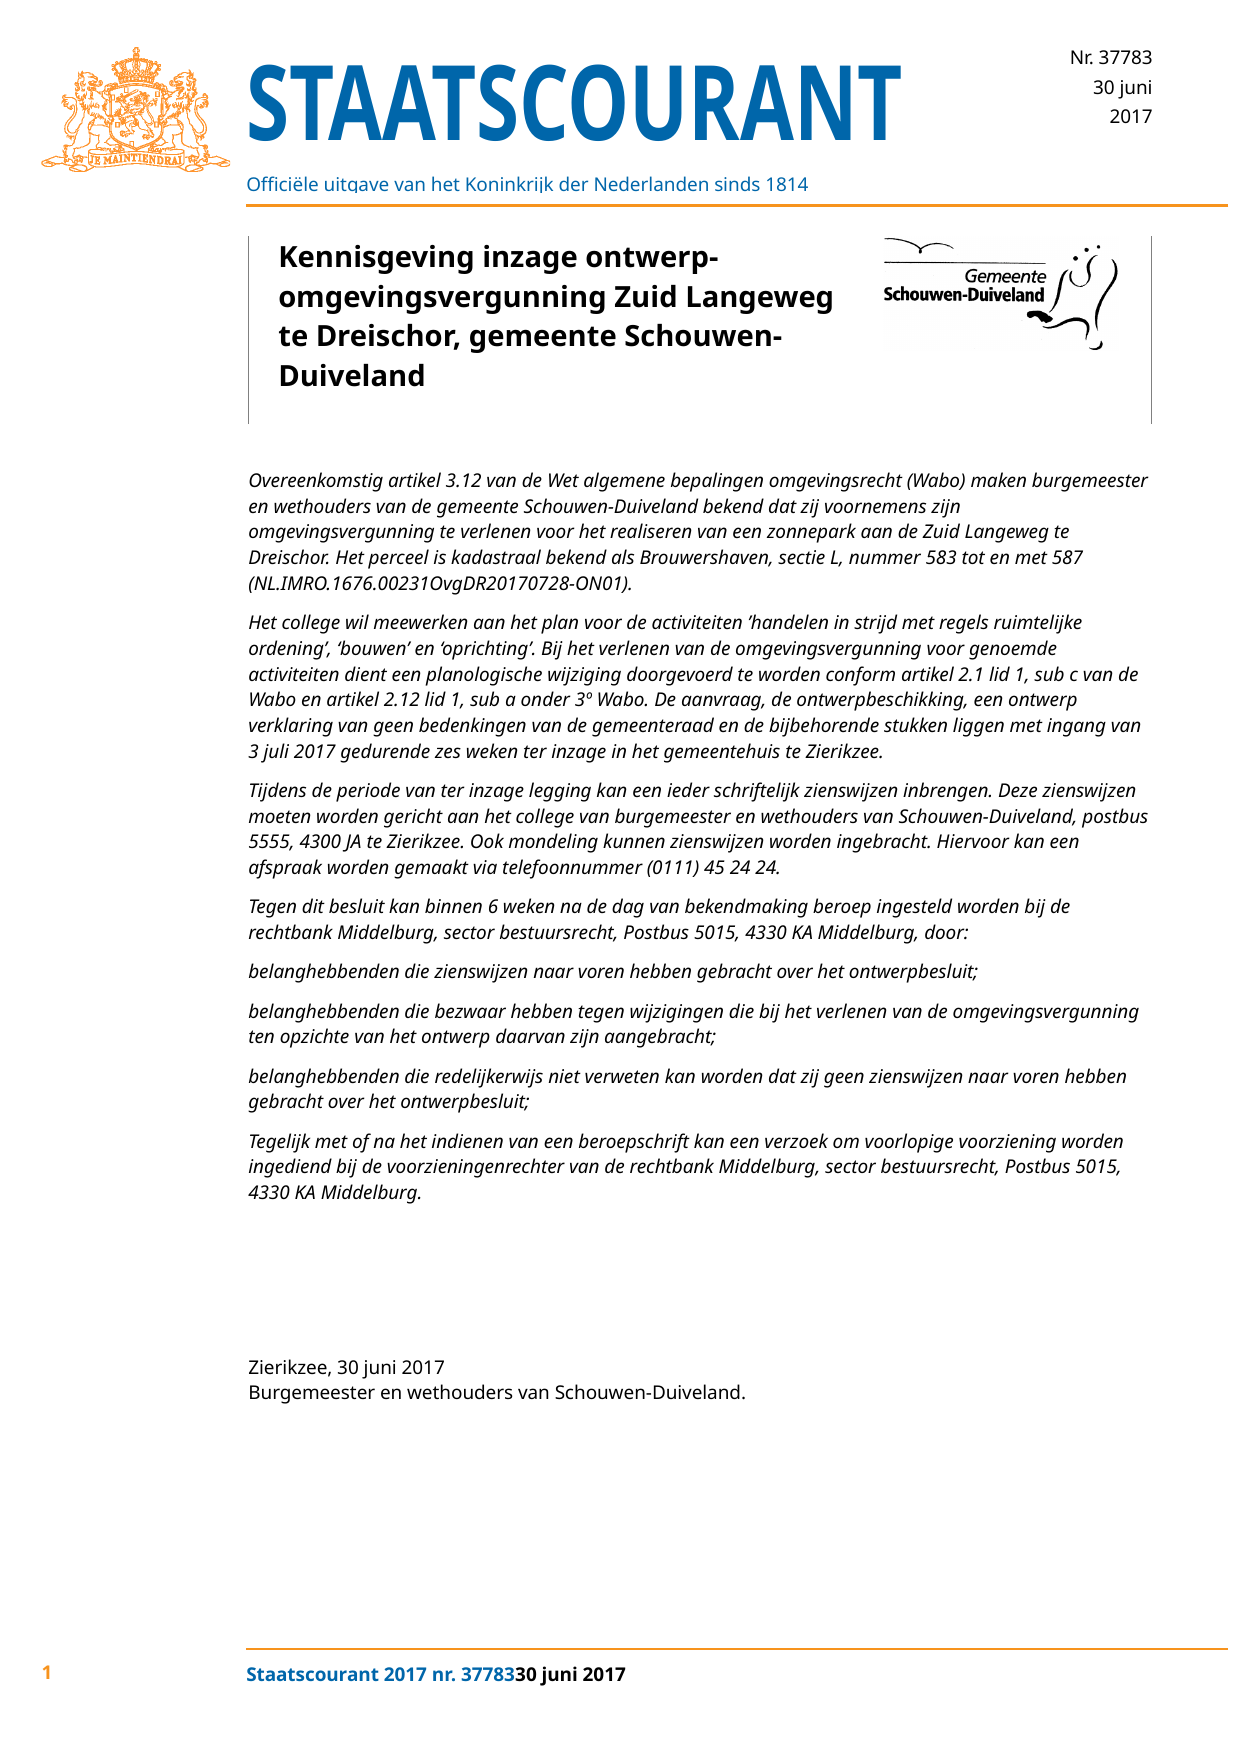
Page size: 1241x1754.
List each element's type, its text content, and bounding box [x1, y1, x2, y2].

text Tegelijk met of na het indienen van een beroepschrift kan een verzoek om voorlopige voorziening worden ingediend bij de voorzieningenrechter van de rechtbank Middelburg, sector bestuursrecht, Postbus 5015, 4330 KA Middelburg. [248, 1128, 1152, 1205]
picture [882, 236, 1119, 351]
table_header Kennisgeving inzage ontwerp-omgevingsvergunning Zuid Langeweg te Dreischor, gemeente Schouwen-Duiveland [249, 236, 850, 424]
text Burgemeester en wethouders van Schouwen-Duiveland. [248, 1379, 1152, 1405]
text belanghebbenden die bezwaar hebben tegen wijzigingen die bij het verlenen van de omgevingsvergunning ten opzichte van het ontwerp daarvan zijn aangebracht; [248, 998, 1152, 1049]
text Tegen dit besluit kan binnen 6 weken na de dag van bekendmaking beroep ingesteld worden bij de rechtbank Middelburg, sector bestuursrecht, Postbus 5015, 4330 KA Middelburg, door: [248, 894, 1152, 945]
picture [41, 47, 231, 172]
text Het college wil meewerken aan het plan voor de activiteiten ’handelen in strijd met regels ruimtelijke ordening’, ‘bouwen’ en ‘oprichting’. Bij het verlenen van de omgevingsvergunning voor genoemde activiteiten dient een planologische wijziging doorgevoerd te worden conform artikel 2.1 lid 1, sub c van de Wabo en artikel 2.12 lid 1, sub a onder 3º Wabo. De aanvraag, de ontwerpbeschikking, een ontwerp verklaring van geen bedenkingen van de gemeenteraad en de bijbehorende stukken liggen met ingang van 3 juli 2017 gedurende zes weken ter inzage in het gemeentehuis te Zierikzee. [248, 609, 1152, 764]
text belanghebbenden die redelijkerwijs niet verweten kan worden dat zij geen zienswijzen naar voren hebben gebracht over het ontwerpbesluit; [248, 1063, 1152, 1114]
text belanghebbenden die zienswijzen naar voren hebben gebracht over het ontwerpbesluit; [248, 959, 1152, 984]
text Overeenkomstig artikel 3.12 van de Wet algemene bepalingen omgevingsrecht (Wabo) maken burgemeester en wethouders van de gemeente Schouwen-Duiveland bekend dat zij voornemens zijn omgevingsvergunning te verlenen voor het realiseren van een zonnepark aan de Zuid Langeweg te Dreischor. Het perceel is kadastraal bekend als Brouwershaven, sectie L, nummer 583 tot en met 587 (NL.IMRO.1676.00231OvgDR20170728-ON01). [248, 467, 1152, 596]
text Tijdens de periode van ter inzage legging kan een ieder schriftelijk zienswijzen inbrengen. Deze zienswijzen moeten worden gericht aan het college van burgemeester en wethouders van Schouwen-Duiveland, postbus 5555, 4300 JA te Zierikzee. Ook mondeling kunnen zienswijzen worden ingebracht. Hiervoor kan een afspraak worden gemaakt via telefoonnummer (0111) 45 24 24. [248, 777, 1152, 880]
text Zierikzee, 30 juni 2017 [248, 1354, 1152, 1379]
table_header [850, 236, 1151, 424]
